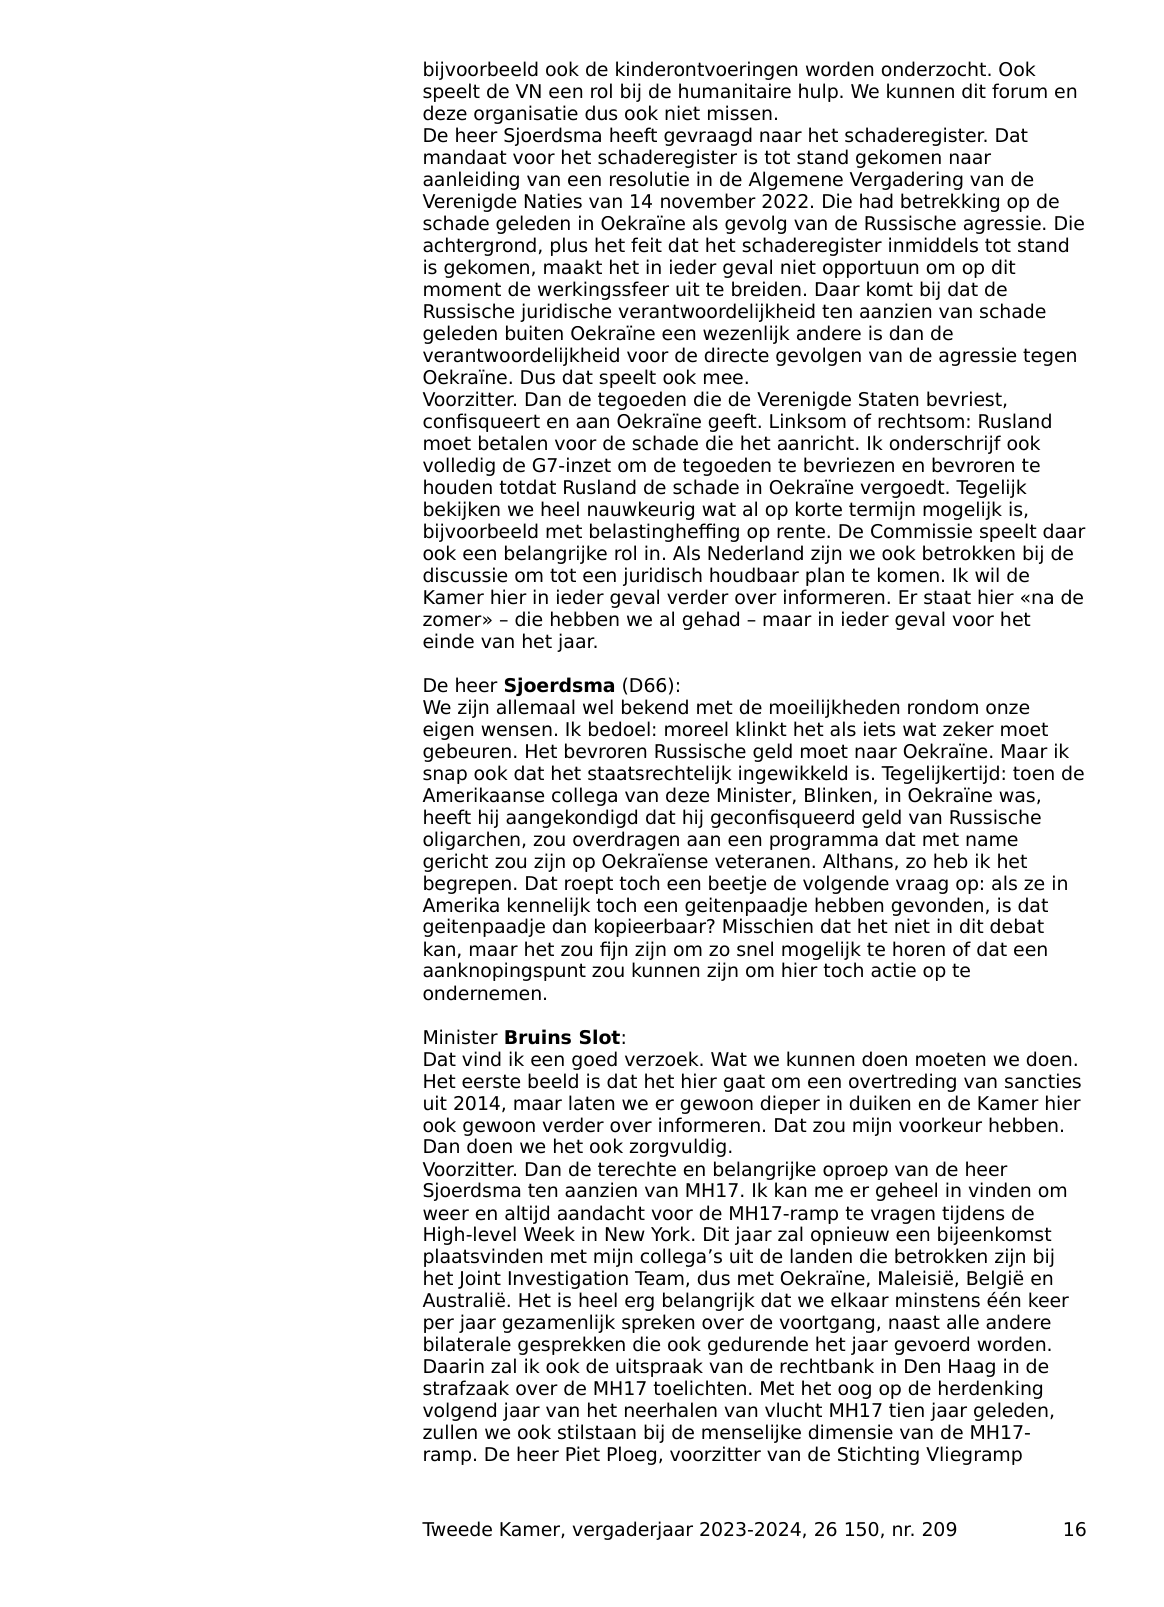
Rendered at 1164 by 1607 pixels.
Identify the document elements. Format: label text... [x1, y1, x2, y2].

text De heer Sjoerdsma heeft gevraagd naar het schaderegister. Dat mandaat voor het schaderegister is tot stand gekomen naar aanleiding van een resolutie in de Algemene Vergadering van de Verenigde Naties van 14 november 2022. Die had betrekking op de schade geleden in Oekraïne als gevolg van de Russische agressie. Die achtergrond, plus het feit dat het schaderegister inmiddels tot stand is gekomen, maakt het in ieder geval niet opportuun om op dit moment de werkingssfeer uit te breiden. Daar komt bij dat de Russische juridische verantwoordelijkheid ten aanzien van schade geleden buiten Oekraïne een wezenlijk andere is dan de verantwoordelijkheid voor de directe gevolgen van de agressie tegen Oekraïne. Dus dat speelt ook mee. [422, 125, 1087, 389]
text De heer Sjoerdsma (D66): [422, 675, 1087, 697]
text Voorzitter. Dan de terechte en belangrijke oproep van de heer Sjoerdsma ten aanzien van MH17. Ik kan me er geheel in vinden om weer en altijd aandacht voor de MH17-ramp te vragen tijdens de High-level Week in New York. Dit jaar zal opnieuw een bijeenkomst plaatsvinden met mijn collega’s uit de landen die betrokken zijn bij het Joint Investigation Team, dus met Oekraïne, Maleisië, België en Australië. Het is heel erg belangrijk dat we elkaar minstens één keer per jaar gezamenlijk spreken over de voortgang, naast alle andere bilaterale gesprekken die ook gedurende het jaar gevoerd worden. Daarin zal ik ook de uitspraak van de rechtbank in Den Haag in de strafzaak over de MH17 toelichten. Met het oog op de herdenking volgend jaar van het neerhalen van vlucht MH17 tien jaar geleden, zullen we ook stilstaan bij de menselijke dimensie van de MH17-ramp. De heer Piet Ploeg, voorzitter van de Stichting Vliegramp [422, 1158, 1087, 1466]
text Dat vind ik een goed verzoek. Wat we kunnen doen moeten we doen. Het eerste beeld is dat het hier gaat om een overtreding van sancties uit 2014, maar laten we er gewoon dieper in duiken en de Kamer hier ook gewoon verder over informeren. Dat zou mijn voorkeur hebben. Dan doen we het ook zorgvuldig. [422, 1048, 1087, 1158]
text bijvoorbeeld ook de kinderontvoeringen worden onderzocht. Ook speelt de VN een rol bij de humanitaire hulp. We kunnen dit forum en deze organisatie dus ook niet missen. [422, 59, 1087, 125]
text We zijn allemaal wel bekend met de moeilijkheden rondom onze eigen wensen. Ik bedoel: moreel klinkt het als iets wat zeker moet gebeuren. Het bevroren Russische geld moet naar Oekraïne. Maar ik snap ook dat het staatsrechtelijk ingewikkeld is. Tegelijkertijd: toen de Amerikaanse collega van deze Minister, Blinken, in Oekraïne was, heeft hij aangekondigd dat hij geconfisqueerd geld van Russische oligarchen, zou overdragen aan een programma dat met name gericht zou zijn op Oekraïense veteranen. Althans, zo heb ik het begrepen. Dat roept toch een beetje de volgende vraag op: als ze in Amerika kennelijk toch een geitenpaadje hebben gevonden, is dat geitenpaadje dan kopieerbaar? Misschien dat het niet in dit debat kan, maar het zou fijn zijn om zo snel mogelijk te horen of dat een aanknopingspunt zou kunnen zijn om hier toch actie op te ondernemen. [422, 697, 1087, 1004]
text Minister Bruins Slot: [422, 1027, 1087, 1048]
text Voorzitter. Dan de tegoeden die de Verenigde Staten bevriest, confisqueert en aan Oekraïne geeft. Linksom of rechtsom: Rusland moet betalen voor de schade die het aanricht. Ik onderschrijf ook volledig de G7-inzet om de tegoeden te bevriezen en bevroren te houden totdat Rusland de schade in Oekraïne vergoedt. Tegelijk bekijken we heel nauwkeurig wat al op korte termijn mogelijk is, bijvoorbeeld met belastingheffing op rente. De Commissie speelt daar ook een belangrijke rol in. Als Nederland zijn we ook betrokken bij de discussie om tot een juridisch houdbaar plan te komen. Ik wil de Kamer hier in ieder geval verder over informeren. Er staat hier «na de zomer» – die hebben we al gehad – maar in ieder geval voor het einde van het jaar. [422, 389, 1087, 652]
